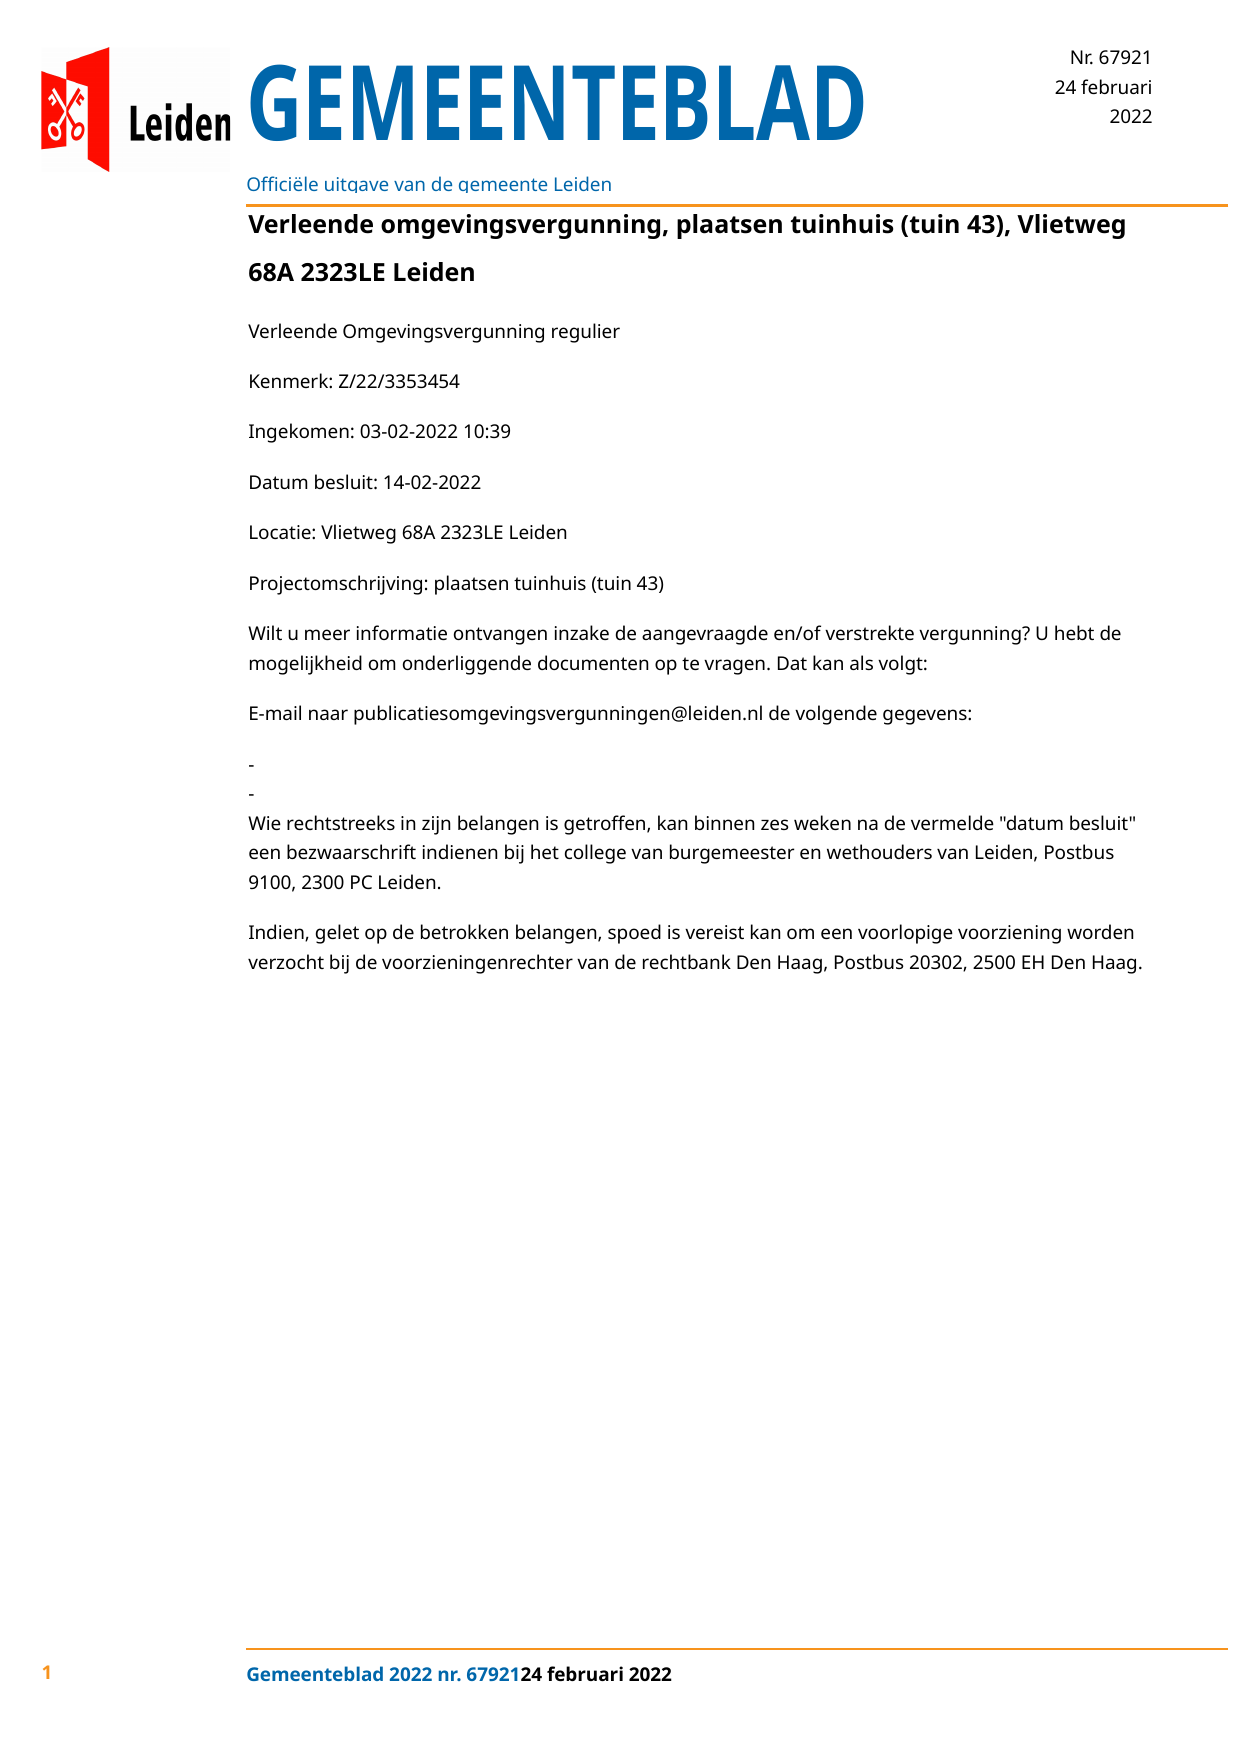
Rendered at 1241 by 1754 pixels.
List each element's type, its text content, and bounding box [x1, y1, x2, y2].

text E-mail naar publicatiesomgevingsvergunningen@leiden.nl de volgende gegevens: [248, 700, 1152, 726]
text Locatie: Vlietweg 68A 2323LE Leiden [248, 519, 1152, 545]
text Projectomschrijving: plaatsen tuinhuis (tuin 43) [248, 570, 1152, 596]
picture [41, 47, 231, 172]
text Wie rechtstreeks in zijn belangen is getroffen, kan binnen zes weken na de vermelde "datum besluit" een bezwaarschrift indienen bij het college van burgemeester en wethouders van Leiden, Postbus 9100, 2300 PC Leiden. [248, 810, 1152, 895]
text Kenmerk: Z/22/3353454 [248, 368, 1152, 394]
text Datum besluit: 14-02-2022 [248, 469, 1152, 495]
text Wilt u meer informatie ontvangen inzake de aangevraagde en/of verstrekte vergunning? U hebt de mogelijkheid om onderliggende documenten op te vragen. Dat kan als volgt: [248, 620, 1152, 676]
text Indien, gelet op de betrokken belangen, spoed is vereist kan om een voorlopige voorziening worden verzocht bij de voorzieningenrechter van de rechtbank Den Haag, Postbus 20302, 2500 EH Den Haag. [248, 919, 1152, 975]
text Ingekomen: 03-02-2022 10:39 [248, 419, 1152, 444]
text Verleende Omgevingsvergunning regulier [248, 318, 1152, 344]
text Verleende omgevingsvergunning, plaatsen tuinhuis (tuin 43), Vlietweg 68A 2323LE Leiden [248, 207, 1152, 288]
